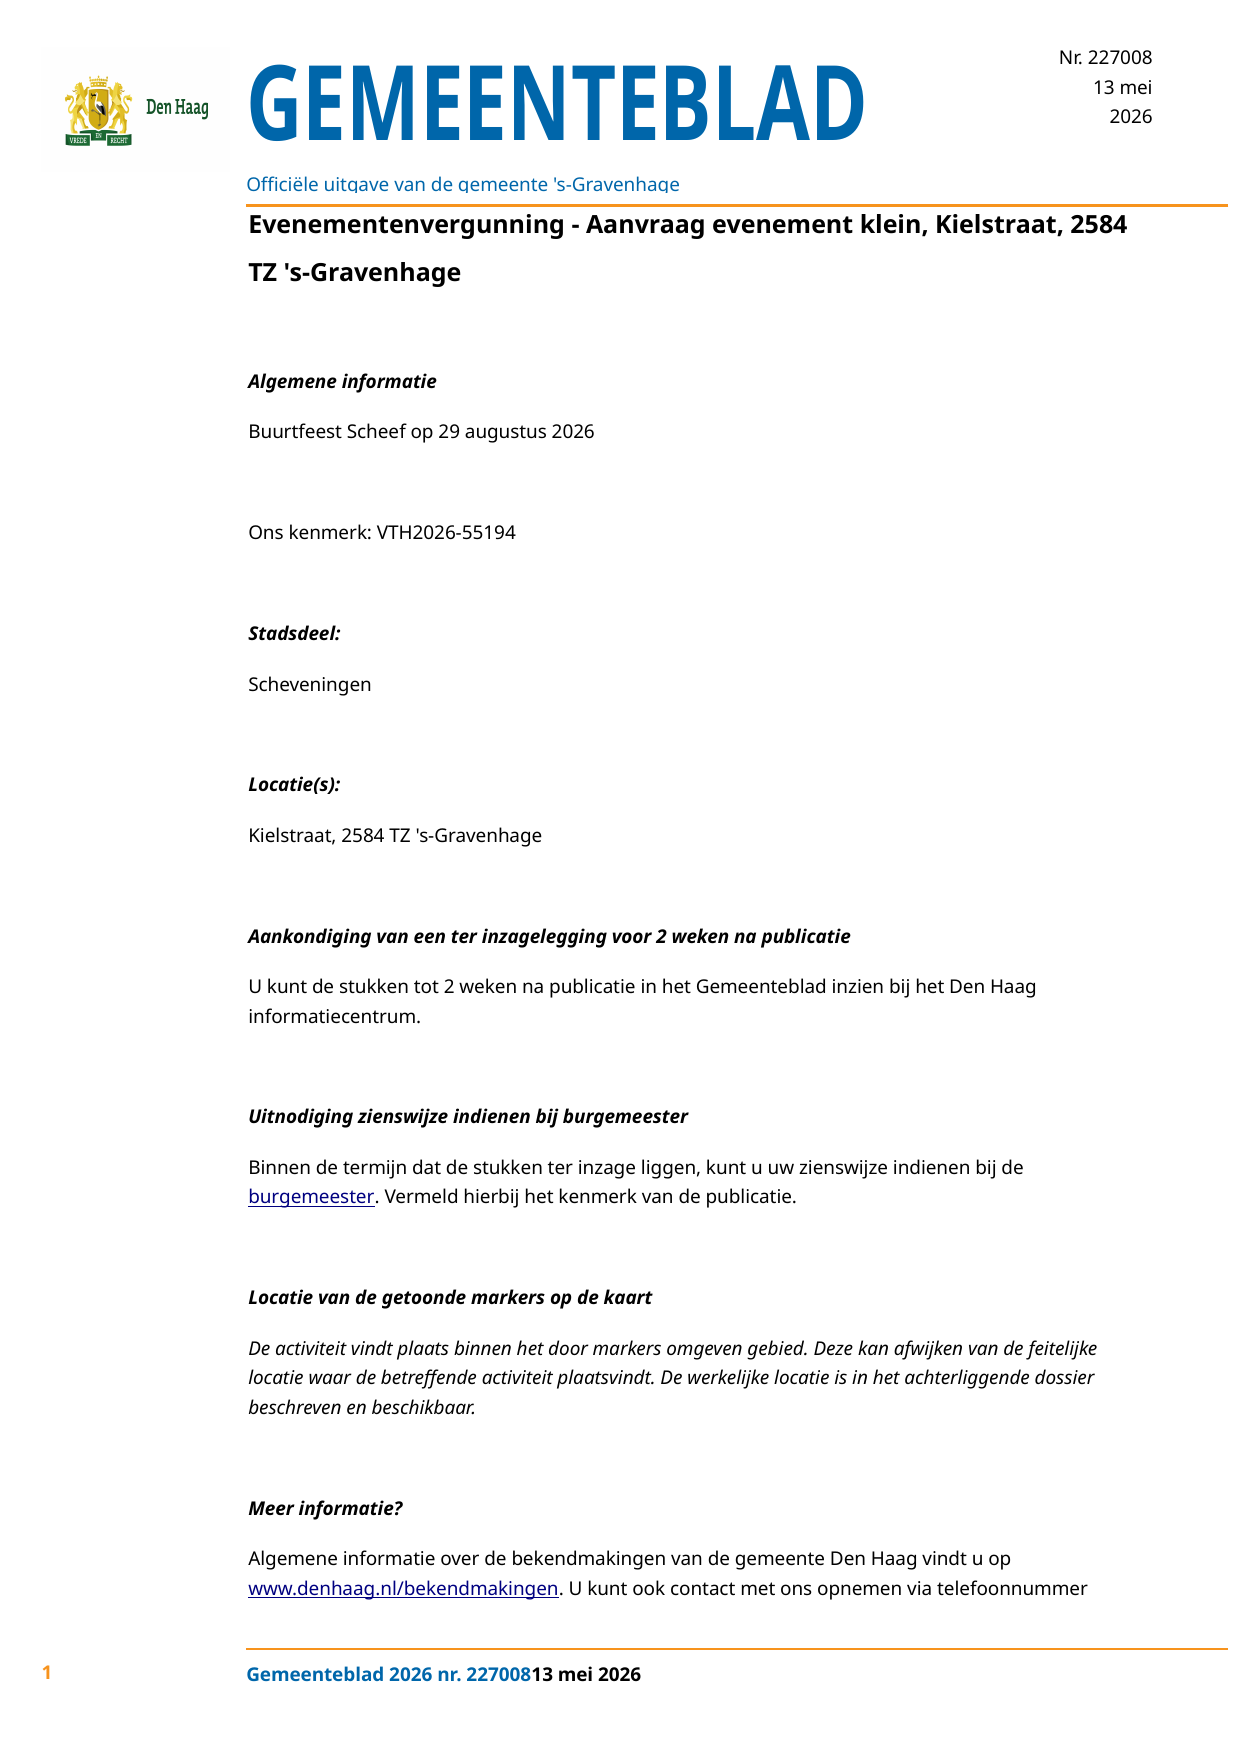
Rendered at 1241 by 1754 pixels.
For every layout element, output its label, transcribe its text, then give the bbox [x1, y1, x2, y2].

text Algemene informatie over de bekendmakingen van de gemeente Den Haag vindt u op www.denhaag.nl/bekendmakingen. U kunt ook contact met ons opnemen via telefoonnummer [248, 1545, 1152, 1601]
text Stadsdeel: [248, 620, 1152, 646]
text Ons kenmerk: VTH2026-55194 [248, 519, 1152, 545]
text U kunt de stukken tot 2 weken na publicatie in het Gemeenteblad inzien bij het Den Haag informatiecentrum. [248, 973, 1152, 1029]
text Binnen de termijn dat de stukken ter inzage liggen, kunt u uw zienswijze indienen bij de burgemeester. Vermeld hierbij het kenmerk van de publicatie. [248, 1154, 1152, 1209]
text Algemene informatie [248, 368, 1152, 394]
text Locatie van de getoonde markers op de kaart [248, 1284, 1152, 1310]
text De activiteit vindt plaats binnen het door markers omgeven gebied. Deze kan afwijken van de feitelijke locatie waar de betreffende activiteit plaatsvindt. De werkelijke locatie is in het achterliggende dossier beschreven en beschikbaar. [248, 1335, 1152, 1420]
text Evenementenvergunning - Aanvraag evenement klein, Kielstraat, 2584 TZ 's-Gravenhage [248, 207, 1152, 288]
text Aankondiging van een ter inzagelegging voor 2 weken na publicatie [248, 923, 1152, 949]
text Locatie(s): [248, 772, 1152, 797]
picture [41, 47, 231, 172]
text Meer informatie? [248, 1495, 1152, 1521]
text Scheveningen [248, 671, 1152, 697]
text Buurtfeest Scheef op 29 augustus 2026 [248, 419, 1152, 444]
text Kielstraat, 2584 TZ 's-Gravenhage [248, 822, 1152, 848]
text Uitnodiging zienswijze indienen bij burgemeester [248, 1104, 1152, 1129]
